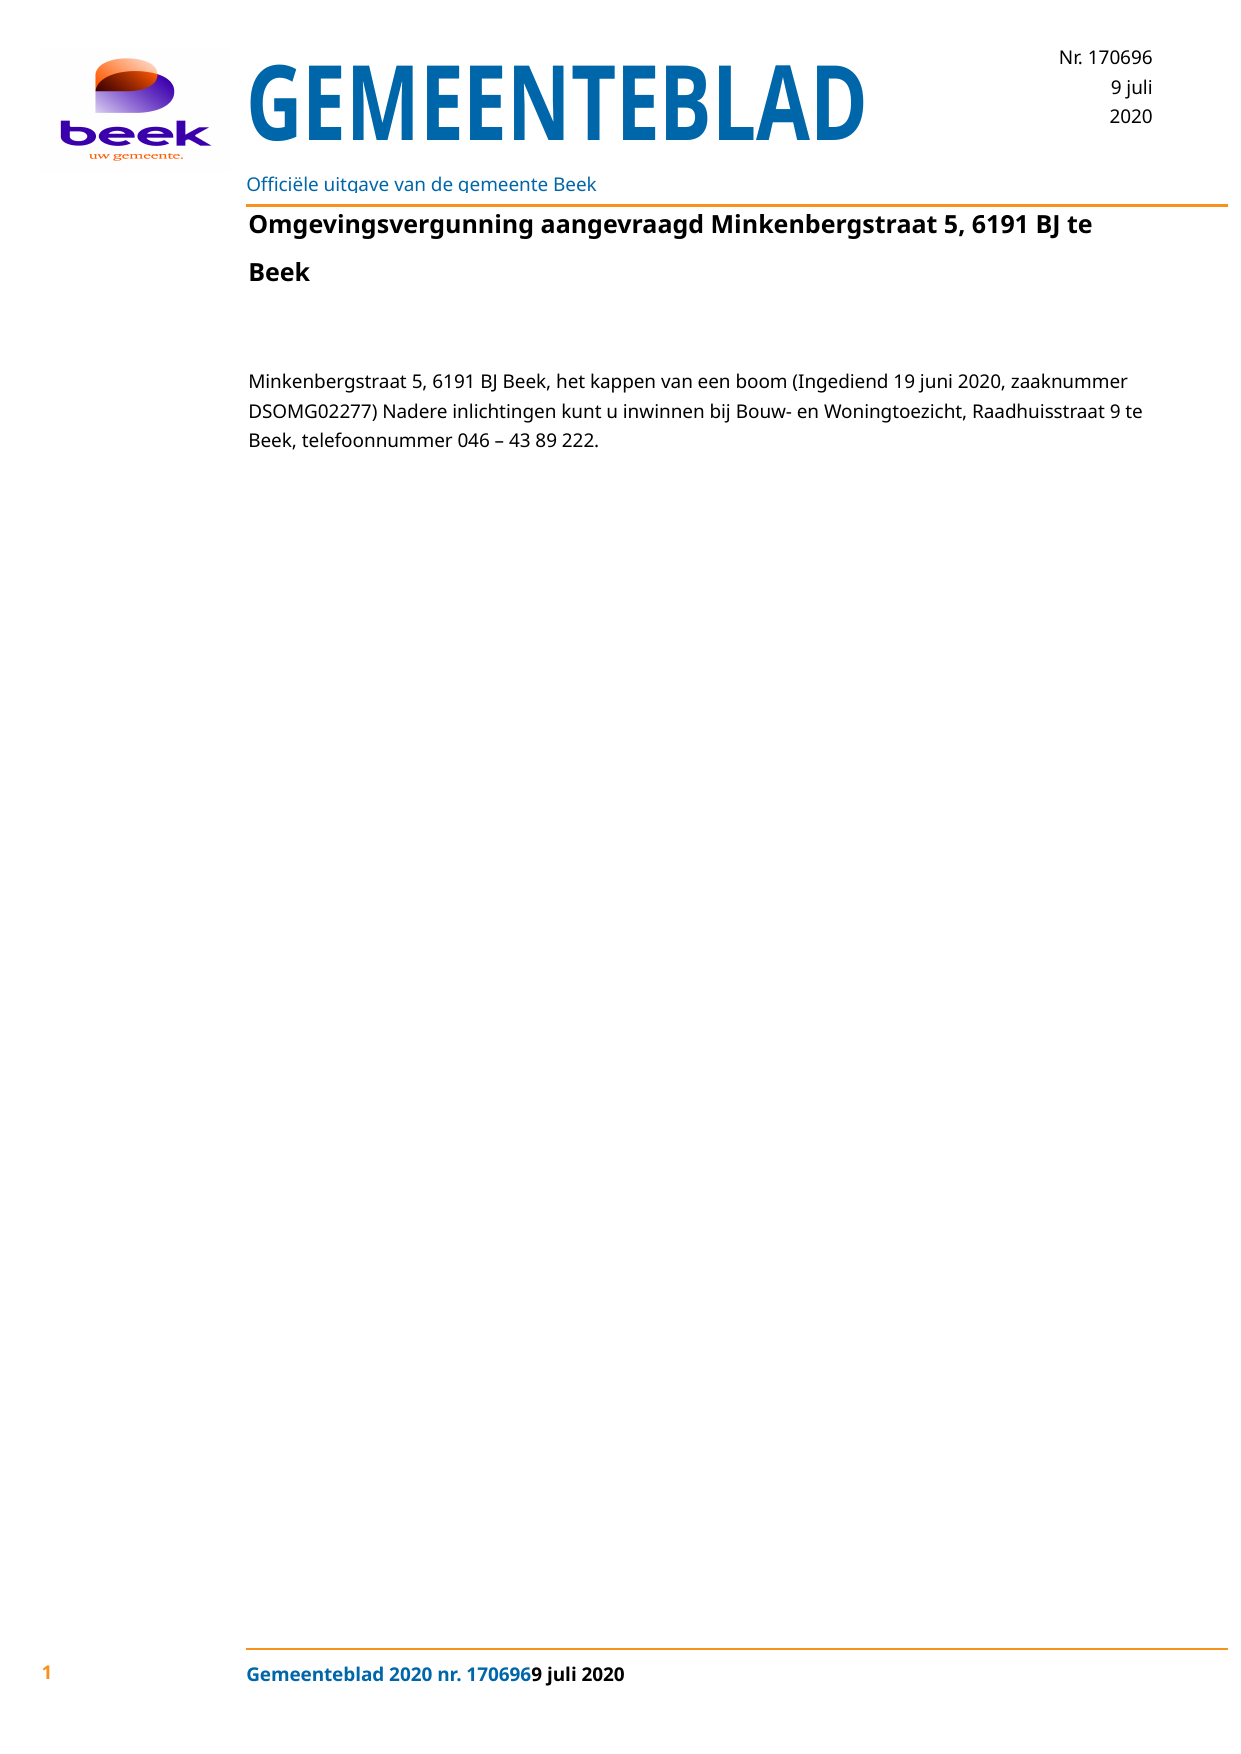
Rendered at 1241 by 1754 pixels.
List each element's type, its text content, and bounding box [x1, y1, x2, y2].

text Minkenbergstraat 5, 6191 BJ Beek, het kappen van een boom (Ingediend 19 juni 2020, zaaknummer DSOMG02277) Nadere inlichtingen kunt u inwinnen bij Bouw- en Woningtoezicht, Raadhuisstraat 9 te Beek, telefoonnummer 046 – 43 89 222. [248, 368, 1152, 453]
text Omgevingsvergunning aangevraagd Minkenbergstraat 5, 6191 BJ te Beek [248, 207, 1152, 288]
picture [41, 47, 231, 172]
